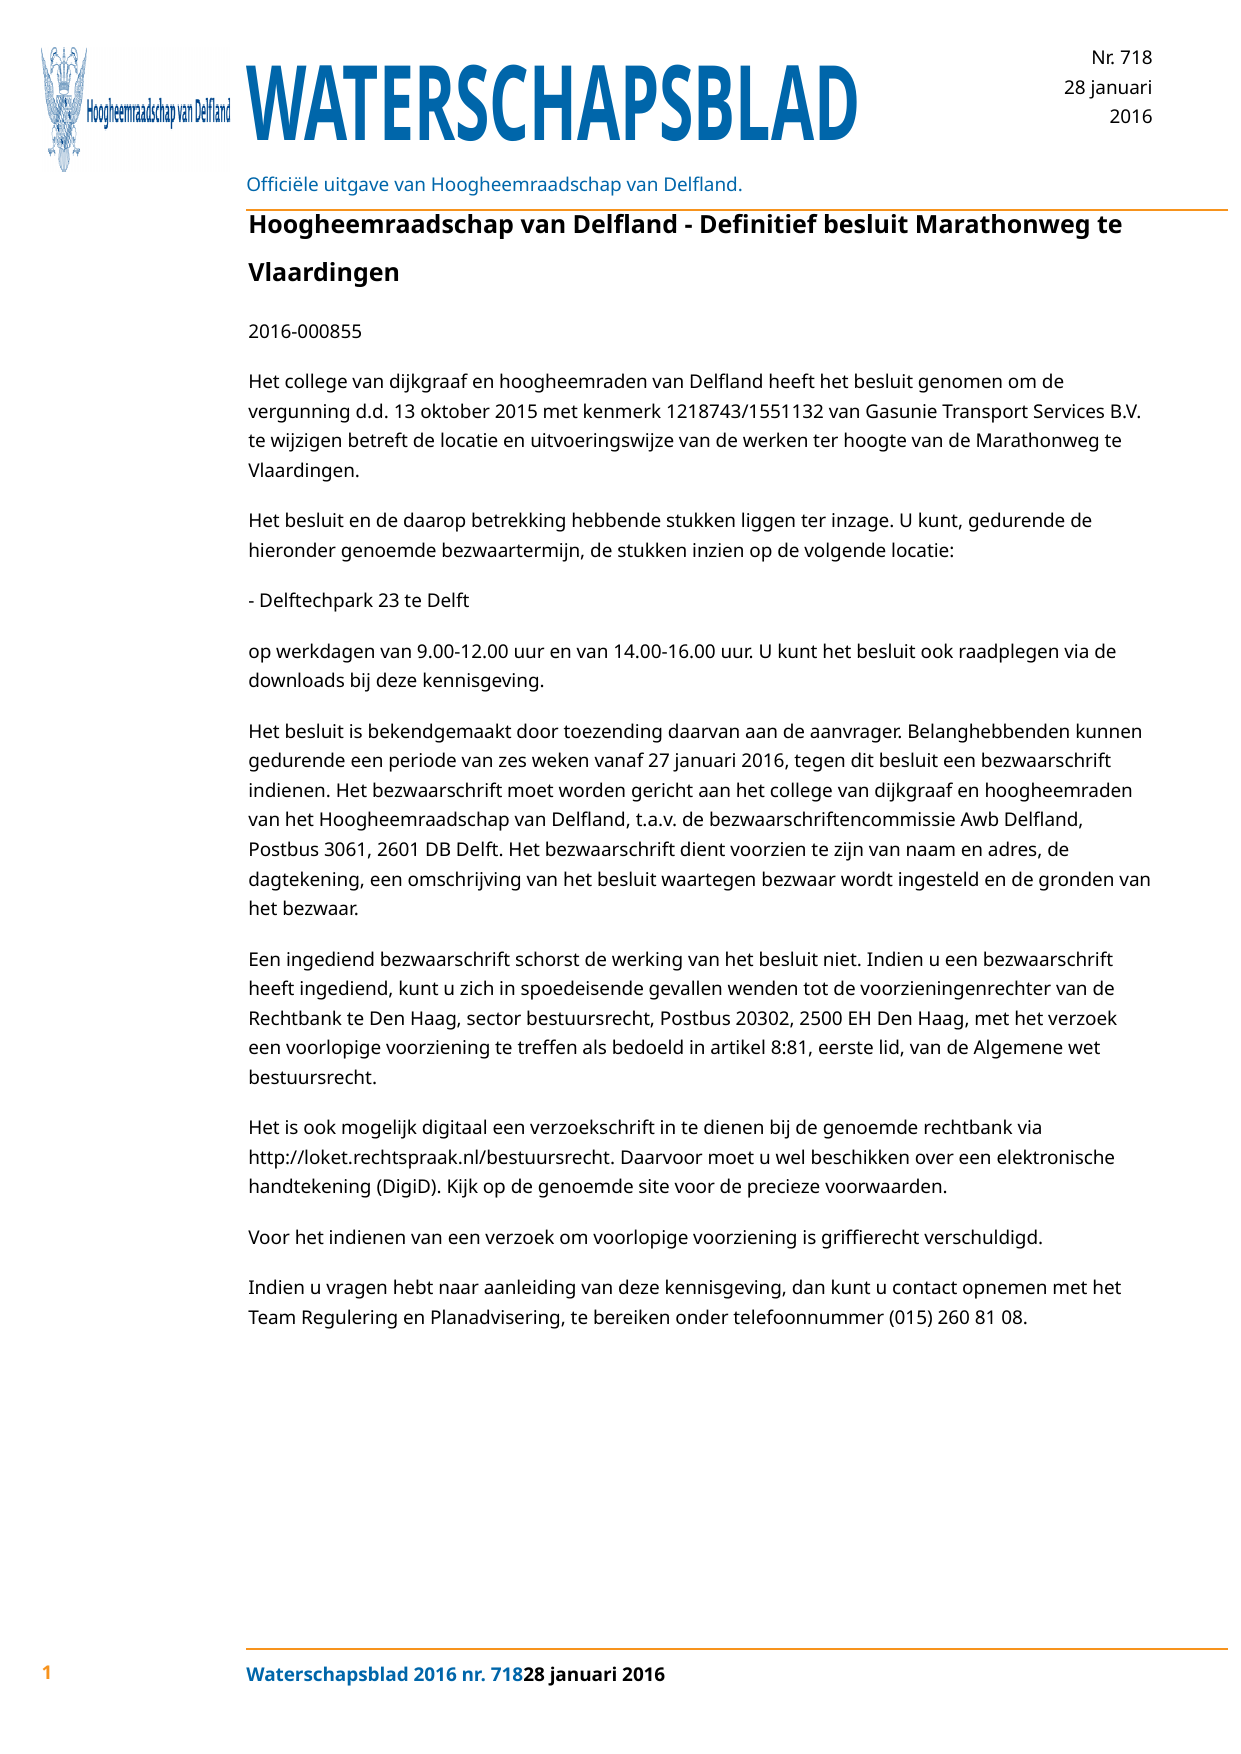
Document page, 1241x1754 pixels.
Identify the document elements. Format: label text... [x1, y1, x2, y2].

text Het besluit is bekendgemaakt door toezending daarvan aan de aanvrager. Belanghebbenden kunnen gedurende een periode van zes weken vanaf 27 januari 2016, tegen dit besluit een bezwaarschrift indienen. Het bezwaarschrift moet worden gericht aan het college van dijkgraaf en hoogheemraden van het Hoogheemraadschap van Delfland, t.a.v. de bezwaarschriftencommissie Awb Delfland, Postbus 3061, 2601 DB Delft. Het bezwaarschrift dient voorzien te zijn van naam en adres, de dagtekening, een omschrijving van het besluit waartegen bezwaar wordt ingesteld en de gronden van het bezwaar. [248, 718, 1152, 921]
picture [41, 47, 231, 172]
text Het besluit en de daarop betrekking hebbende stukken liggen ter inzage. U kunt, gedurende de hieronder genoemde bezwaartermijn, de stukken inzien op de volgende locatie: [248, 507, 1152, 563]
text Voor het indienen van een verzoek om voorlopige voorziening is griffierecht verschuldigd. [248, 1224, 1152, 1250]
text Indien u vragen hebt naar aanleiding van deze kennisgeving, dan kunt u contact opnemen met het Team Regulering en Planadvisering, te bereiken onder telefoonnummer (015) 260 81 08. [248, 1274, 1152, 1330]
text Het college van dijkgraaf en hoogheemraden van Delfland heeft het besluit genomen om de vergunning d.d. 13 oktober 2015 met kenmerk 1218743/1551132 van Gasunie Transport Services B.V. te wijzigen betreft de locatie en uitvoeringswijze van de werken ter hoogte van de Marathonweg te Vlaardingen. [248, 368, 1152, 483]
text 2016-000855 [248, 318, 1152, 344]
text op werkdagen van 9.00-12.00 uur en van 14.00-16.00 uur. U kunt het besluit ook raadplegen via de downloads bij deze kennisgeving. [248, 638, 1152, 693]
text Hoogheemraadschap van Delfland - Definitief besluit Marathonweg te Vlaardingen [248, 211, 1152, 288]
text Het is ook mogelijk digitaal een verzoekschrift in te dienen bij de genoemde rechtbank via http://loket.rechtspraak.nl/bestuursrecht. Daarvoor moet u wel beschikken over een elektronische handtekening (DigiD). Kijk op de genoemde site voor de precieze voorwaarden. [248, 1114, 1152, 1199]
text - Delftechpark 23 te Delft [248, 587, 1152, 613]
text Een ingediend bezwaarschrift schorst de werking van het besluit niet. Indien u een bezwaarschrift heeft ingediend, kunt u zich in spoedeisende gevallen wenden tot de voorzieningenrechter van de Rechtbank te Den Haag, sector bestuursrecht, Postbus 20302, 2500 EH Den Haag, met het verzoek een voorlopige voorziening te treffen als bedoeld in artikel 8:81, eerste lid, van de Algemene wet bestuursrecht. [248, 946, 1152, 1090]
